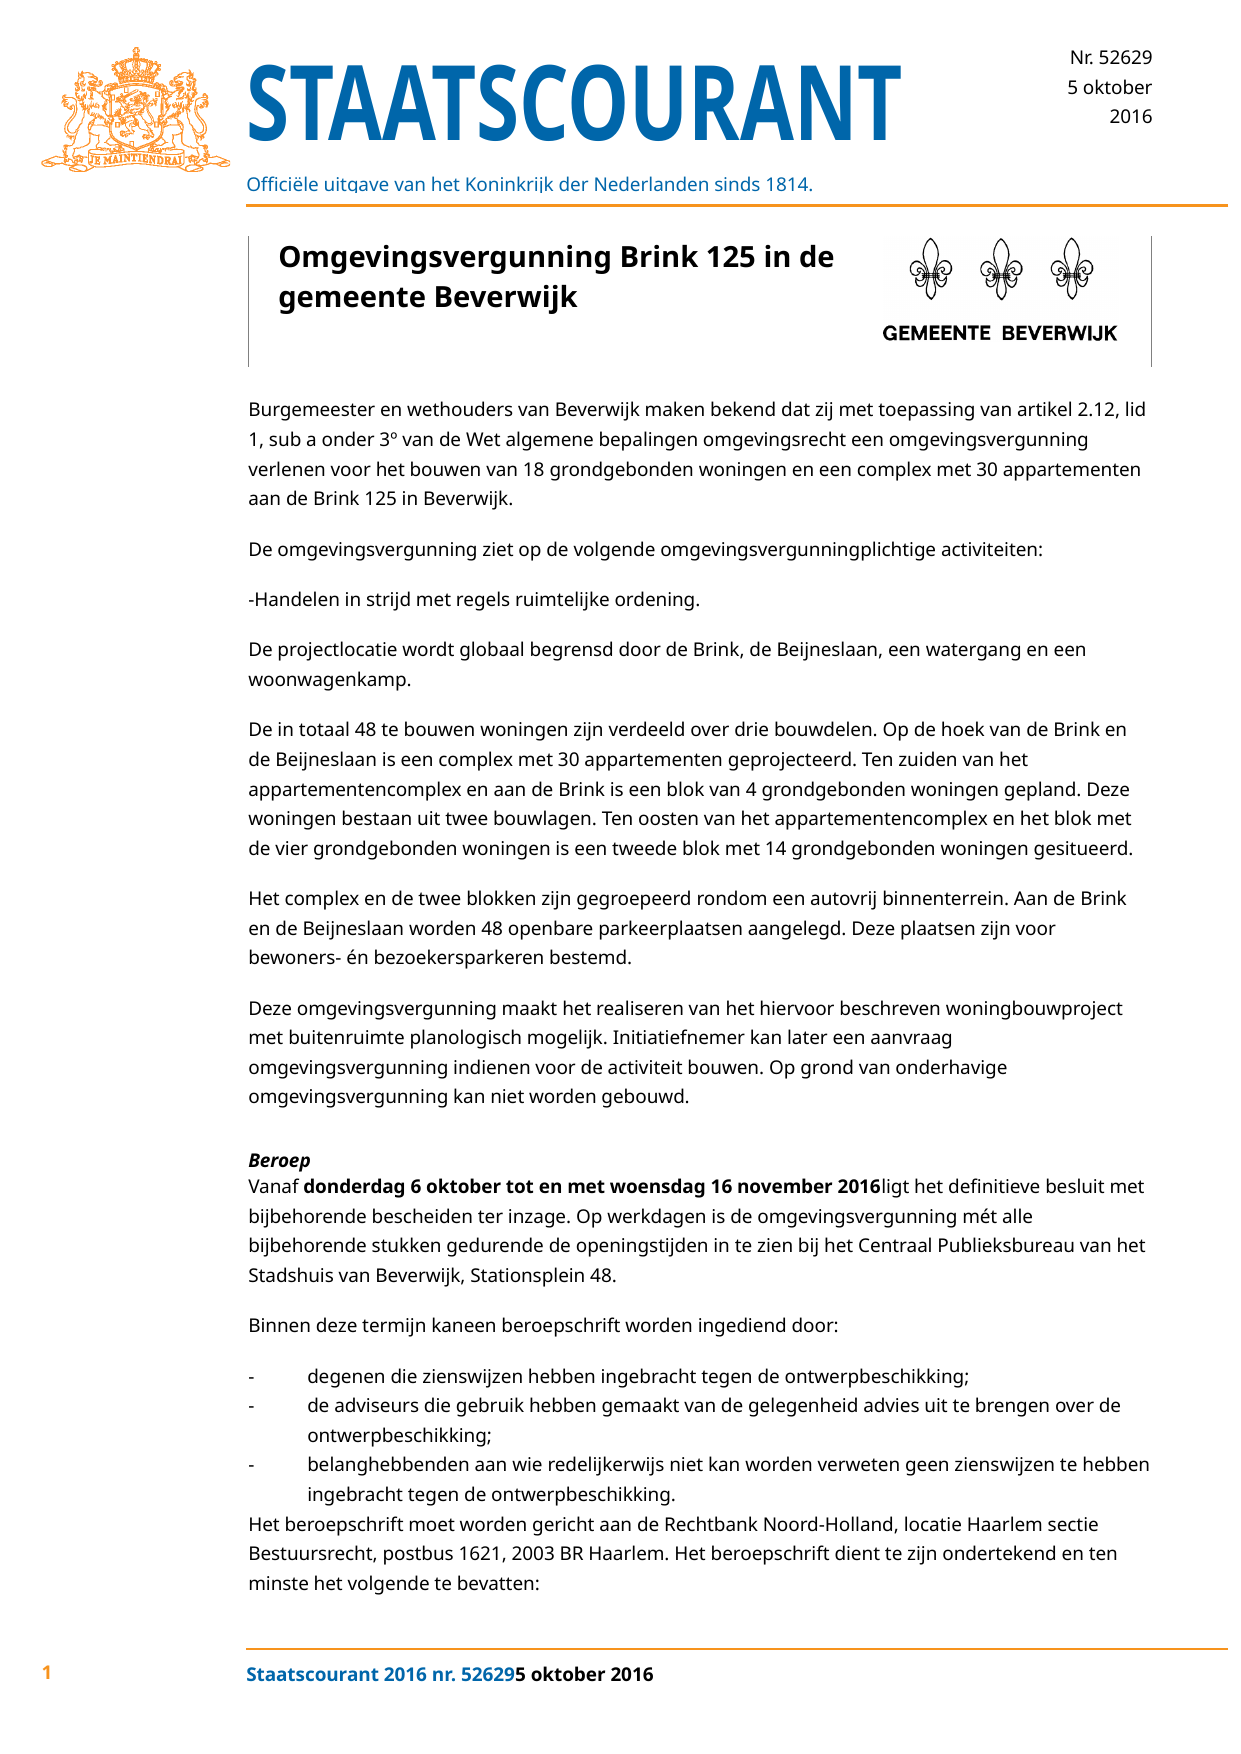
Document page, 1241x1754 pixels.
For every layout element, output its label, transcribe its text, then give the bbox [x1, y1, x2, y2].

picture [882, 236, 1119, 342]
text Beroep [248, 1148, 1152, 1173]
text Binnen deze termijn kaneen beroepschrift worden ingediend door: [248, 1312, 1152, 1338]
table_header Omgevingsvergunning Brink 125 in de gemeente Beverwijk [249, 236, 850, 367]
text Vanaf donderdag 6 oktober tot en met woensdag 16 november 2016ligt het definitieve besluit met bijbehorende bescheiden ter inzage. Op werkdagen is de omgevingsvergunning mét alle bijbehorende stukken gedurende de openingstijden in te zien bij het Centraal Publieksbureau van het Stadshuis van Beverwijk, Stationsplein 48. [248, 1173, 1152, 1288]
picture [41, 47, 231, 172]
list de adviseurs die gebruik hebben gemaakt van de gelegenheid advies uit te brengen over de ontwerpbeschikking; [248, 1392, 1152, 1448]
list degenen die zienswijzen hebben ingebracht tegen de ontwerpbeschikking; [248, 1363, 1152, 1389]
text Deze omgevingsvergunning maakt het realiseren van het hiervoor beschreven woningbouwproject met buitenruimte planologisch mogelijk. Initiatiefnemer kan later een aanvraag omgevingsvergunning indienen voor de activiteit bouwen. Op grond van onderhavige omgevingsvergunning kan niet worden gebouwd. [248, 995, 1152, 1109]
text Het beroepschrift moet worden gericht aan de Rechtbank Noord-Holland, locatie Haarlem sectie Bestuursrecht, postbus 1621, 2003 BR Haarlem. Het beroepschrift dient te zijn ondertekend en ten minste het volgende te bevatten: [248, 1511, 1152, 1596]
text De omgevingsvergunning ziet op de volgende omgevingsvergunningplichtige activiteiten: [248, 536, 1152, 561]
text -Handelen in strijd met regels ruimtelijke ordening. [248, 586, 1152, 612]
table_header [850, 236, 1151, 367]
list belanghebbenden aan wie redelijkerwijs niet kan worden verweten geen zienswijzen te hebben ingebracht tegen de ontwerpbeschikking. [248, 1452, 1152, 1507]
text De projectlocatie wordt globaal begrensd door de Brink, de Beijneslaan, een watergang en een woonwagenkamp. [248, 637, 1152, 692]
text Burgemeester en wethouders van Beverwijk maken bekend dat zij met toepassing van artikel 2.12, lid 1, sub a onder 3º van de Wet algemene bepalingen omgevingsrecht een omgevingsvergunning verlenen voor het bouwen van 18 grondgebonden woningen en een complex met 30 appartementen aan de Brink 125 in Beverwijk. [248, 397, 1152, 511]
text De in totaal 48 te bouwen woningen zijn verdeeld over drie bouwdelen. Op de hoek van de Brink en de Beijneslaan is een complex met 30 appartementen geprojecteerd. Ten zuiden van het appartementencomplex en aan de Brink is een blok van 4 grondgebonden woningen gepland. Deze woningen bestaan uit twee bouwlagen. Ten oosten van het appartementencomplex en het blok met de vier grondgebonden woningen is een tweede blok met 14 grondgebonden woningen gesitueerd. [248, 717, 1152, 861]
text Het complex en de twee blokken zijn gegroepeerd rondom een autovrij binnenterrein. Aan de Brink en de Beijneslaan worden 48 openbare parkeerplaatsen aangelegd. Deze plaatsen zijn voor bewoners- én bezoekersparkeren bestemd. [248, 885, 1152, 970]
